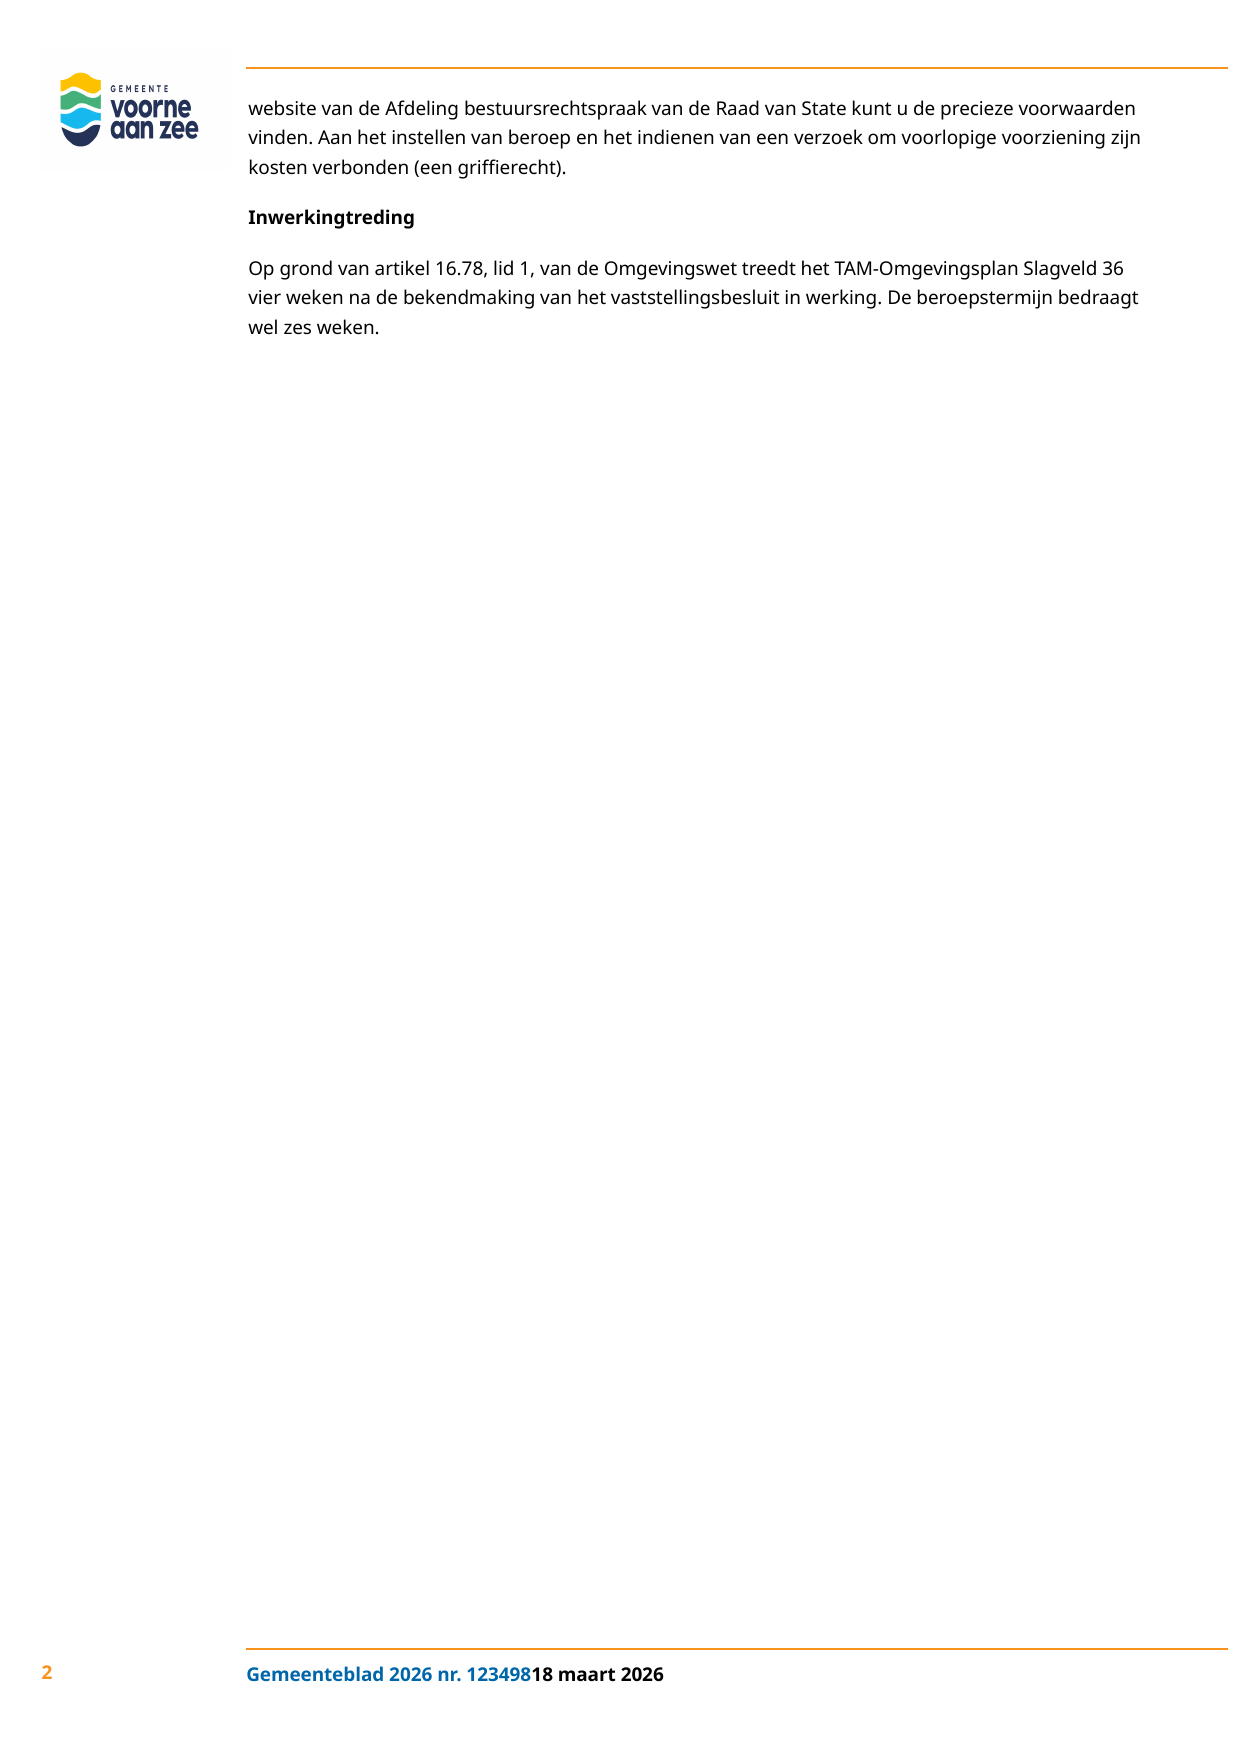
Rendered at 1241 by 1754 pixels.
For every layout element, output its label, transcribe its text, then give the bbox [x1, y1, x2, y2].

text Inwerkingtreding [248, 204, 1152, 230]
text Op grond van artikel 16.78, lid 1, van de Omgevingswet treedt het TAM-Omgevingsplan Slagveld 36 vier weken na de bekendmaking van het vaststellingsbesluit in werking. De beroepstermijn bedraagt wel zes weken. [248, 255, 1152, 340]
text website van de Afdeling bestuursrechtspraak van de Raad van State kunt u de precieze voorwaarden vinden. Aan het instellen van beroep en het indienen van een verzoek om voorlopige voorziening zijn kosten verbonden (een griffierecht). [248, 95, 1152, 180]
picture [41, 47, 231, 172]
